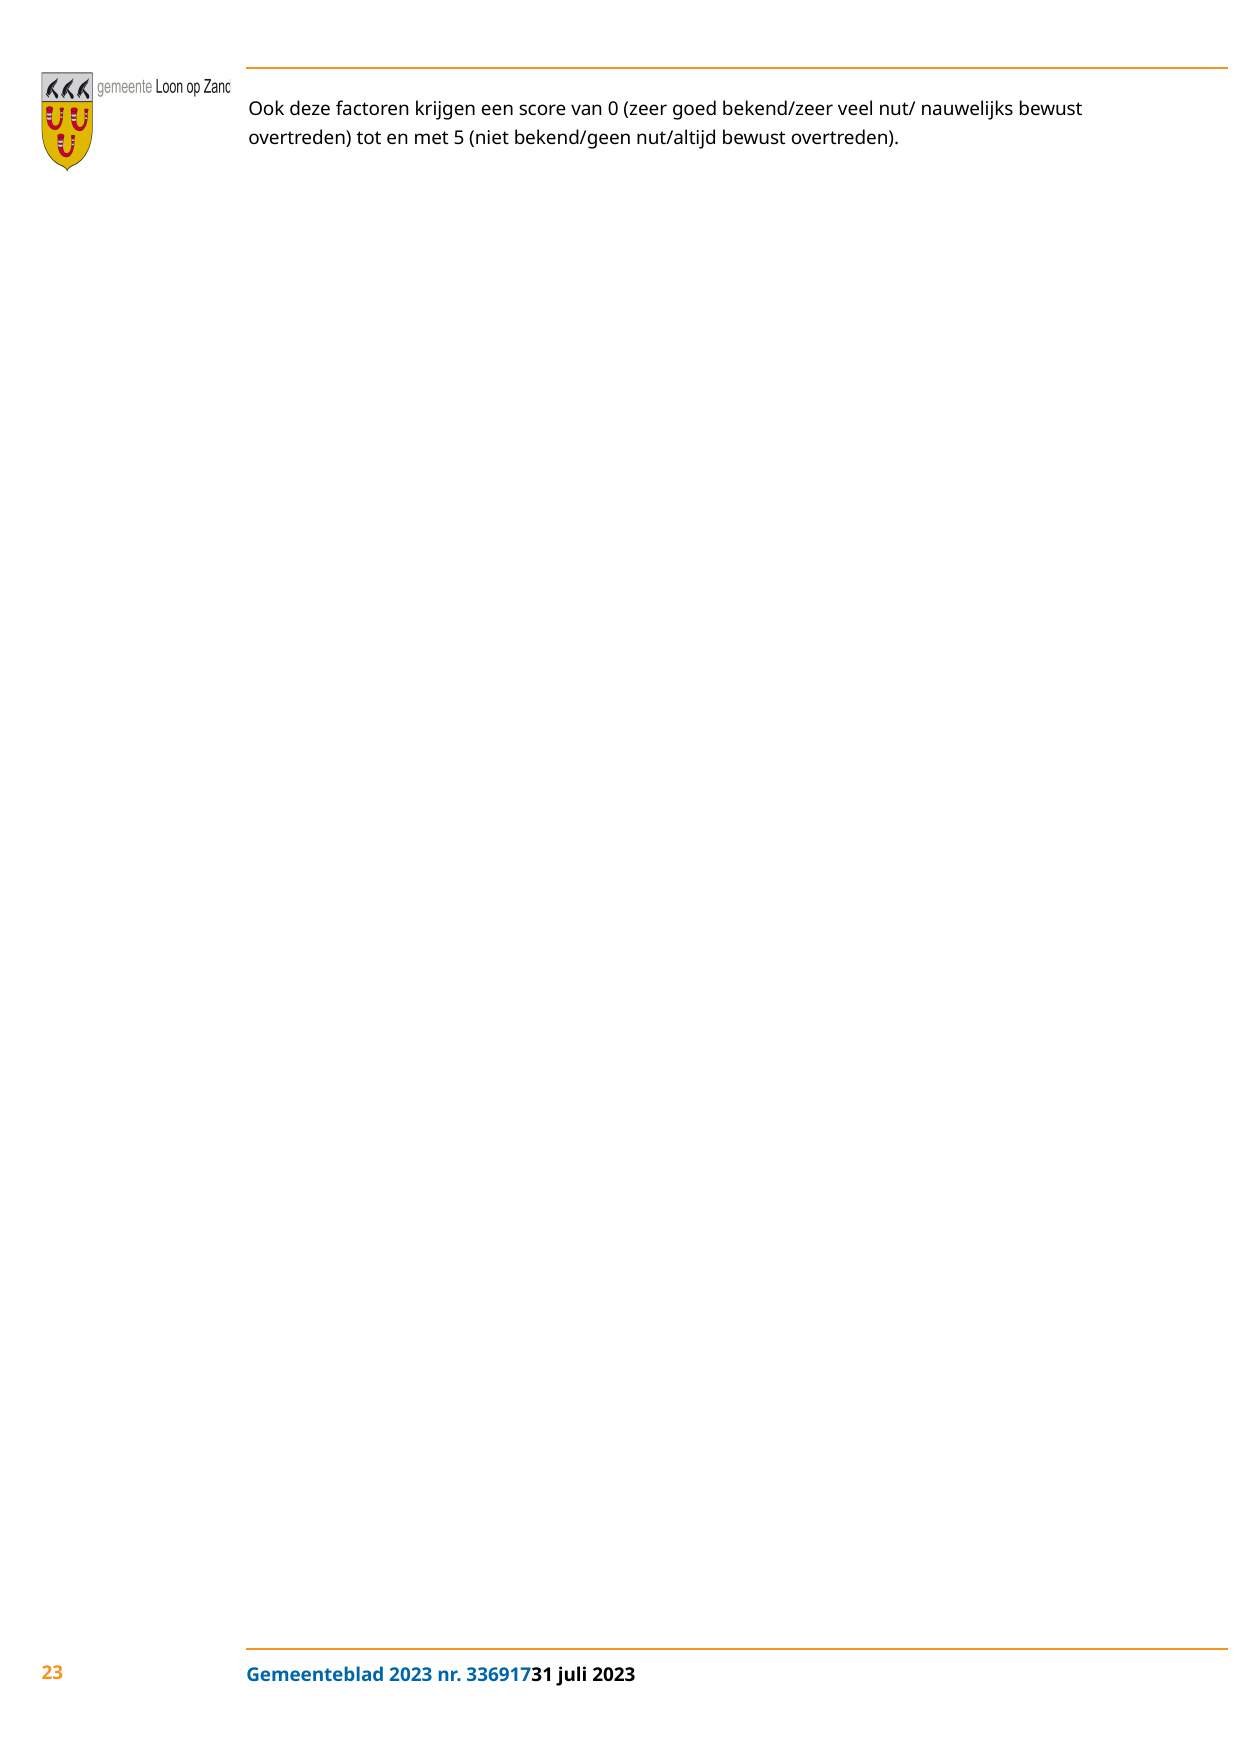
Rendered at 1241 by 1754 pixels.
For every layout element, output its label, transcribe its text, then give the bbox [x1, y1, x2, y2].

picture [41, 47, 231, 172]
text Ook deze factoren krijgen een score van 0 (zeer goed bekend/zeer veel nut/ nauwelijks bewust overtreden) tot en met 5 (niet bekend/geen nut/altijd bewust overtreden). [248, 95, 1152, 150]
